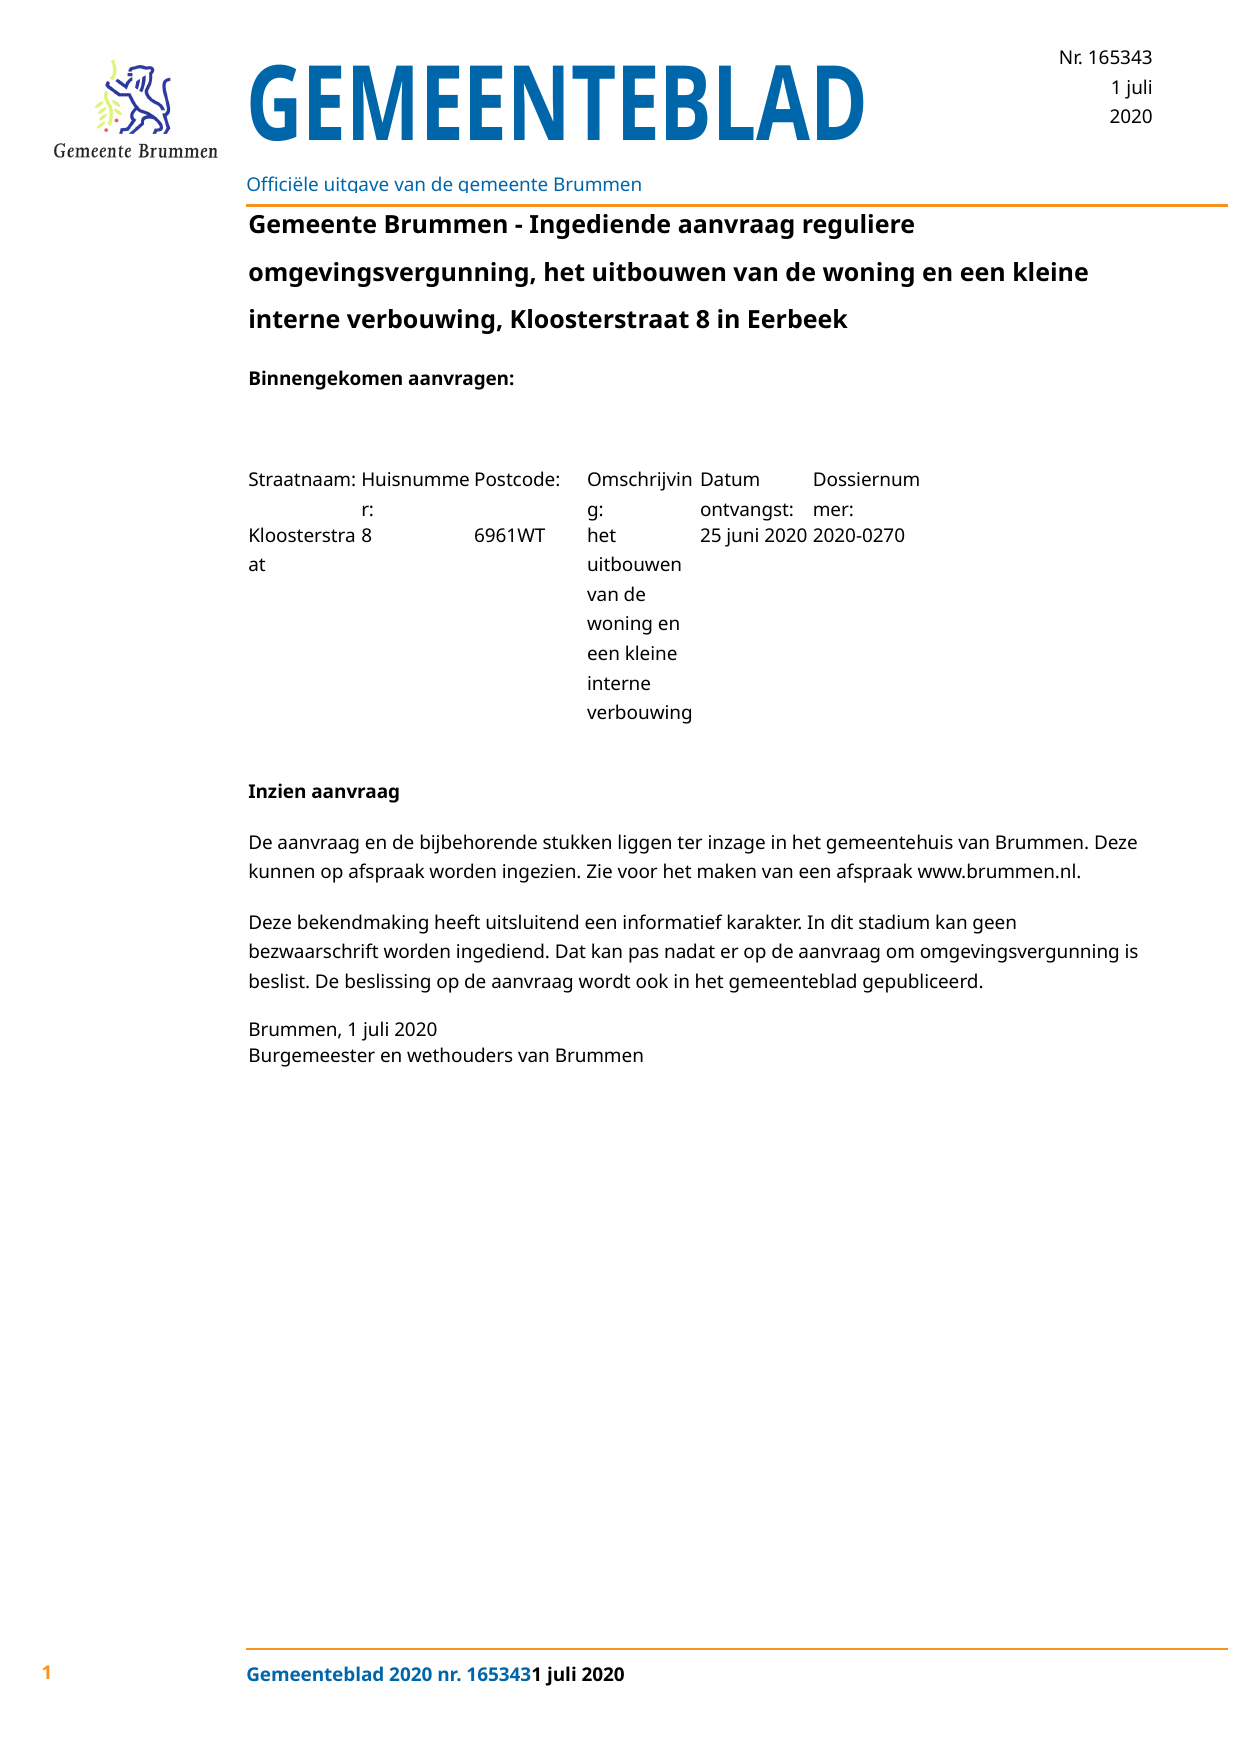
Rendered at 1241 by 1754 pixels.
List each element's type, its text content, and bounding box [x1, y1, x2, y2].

table_header [926, 466, 1038, 522]
table_cell [1039, 522, 1152, 725]
text De aanvraag en de bijbehorende stukken liggen ter inzage in het gemeentehuis van Brummen. Deze kunnen op afspraak worden ingezien. Zie voor het maken van een afspraak www.brummen.nl. [248, 829, 1152, 884]
table_header Postcode: [474, 466, 587, 522]
table_cell 6961WT [474, 522, 587, 725]
table_header Omschrijving: [587, 466, 700, 522]
text Burgemeester en wethouders van Brummen [248, 1042, 1152, 1067]
table_cell Kloosterstraat [248, 522, 361, 725]
table_cell 2020-0270 [813, 522, 926, 725]
table_header Dossiernummer: [813, 466, 926, 522]
table_header Datum ontvangst: [700, 466, 813, 522]
table_header Straatnaam: [248, 466, 361, 522]
picture [41, 47, 231, 172]
table_cell [926, 522, 1038, 725]
text Binnengekomen aanvragen: [248, 366, 1152, 391]
table_cell 8 [361, 522, 474, 725]
table_header [1039, 466, 1152, 522]
table_cell het uitbouwen van de woning en een kleine interne verbouwing [587, 522, 700, 725]
table_cell 25 juni 2020 [700, 522, 813, 725]
text Gemeente Brummen - Ingediende aanvraag reguliere omgevingsvergunning, het uitbouwen van de woning en een kleine interne verbouwing, Kloosterstraat 8 in Eerbeek [248, 207, 1152, 336]
text Inzien aanvraag [248, 779, 1152, 804]
text Deze bekendmaking heeft uitsluitend een informatief karakter. In dit stadium kan geen bezwaarschrift worden ingediend. Dat kan pas nadat er op de aanvraag om omgevingsvergunning is beslist. De beslissing op de aanvraag wordt ook in het gemeenteblad gepubliceerd. [248, 909, 1152, 994]
table_header Huisnummer: [361, 466, 474, 522]
text Brummen, 1 juli 2020 [248, 1016, 1152, 1042]
